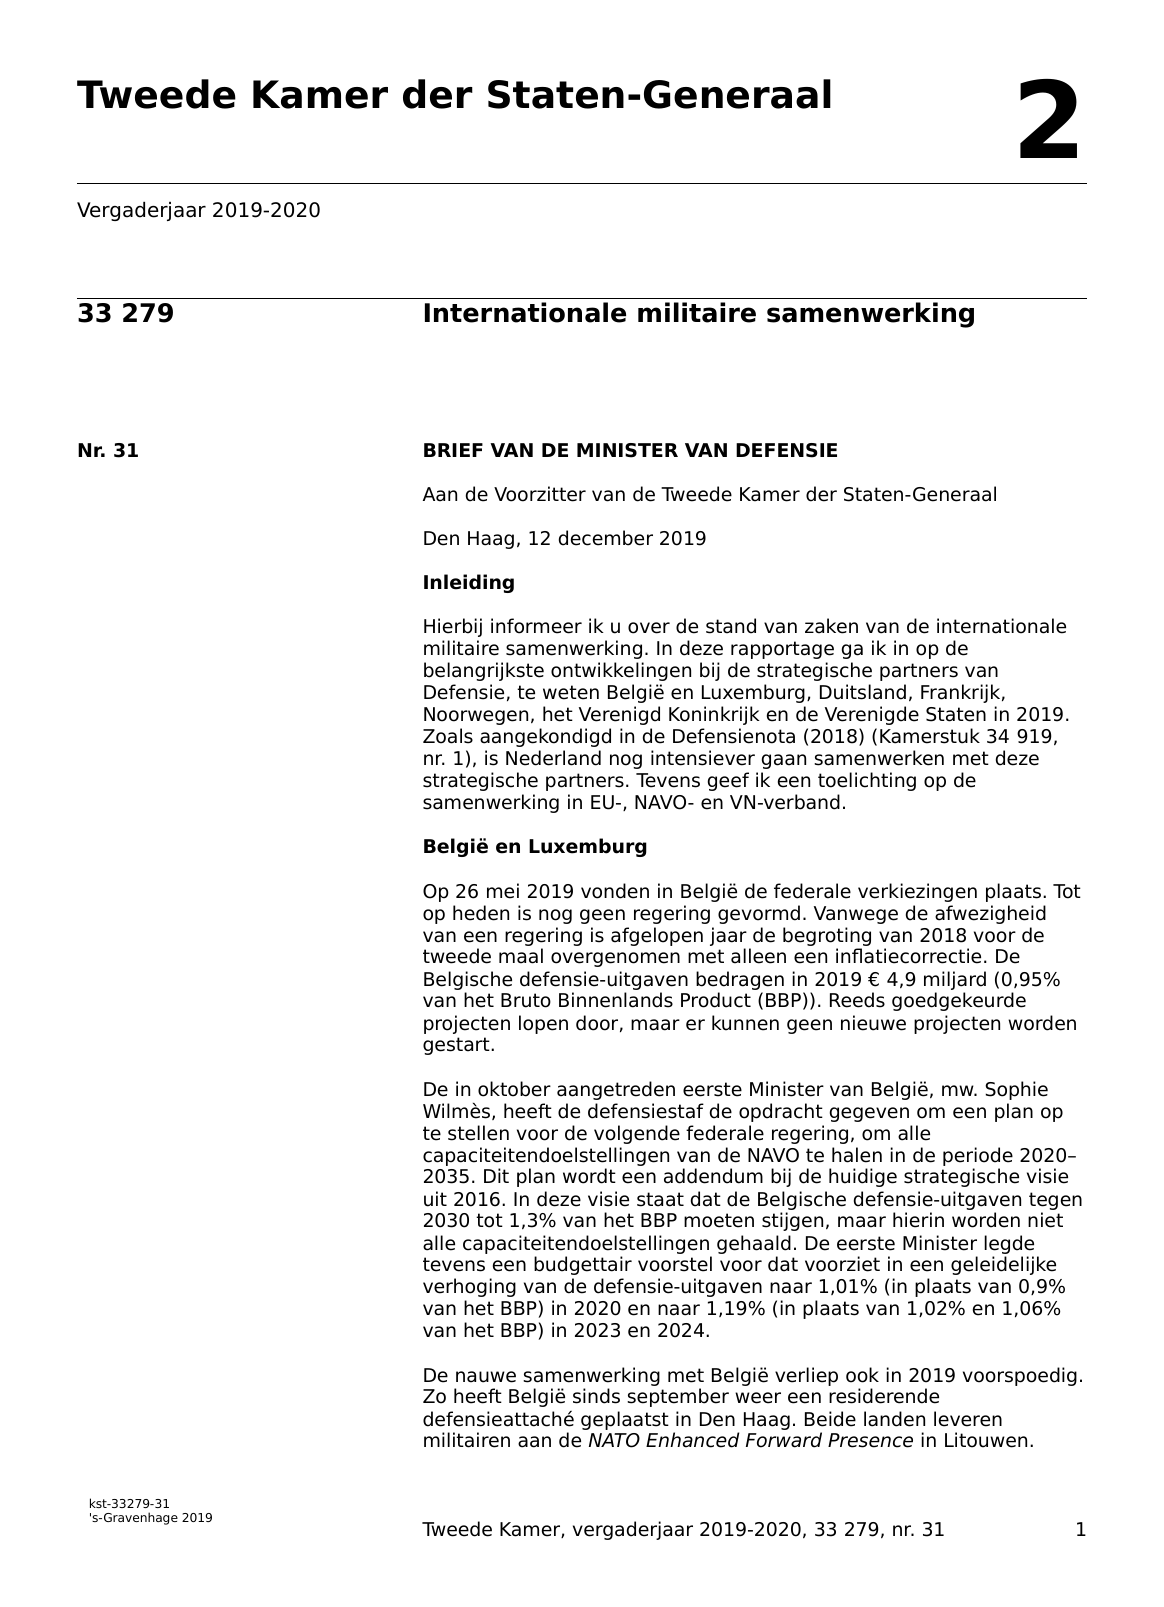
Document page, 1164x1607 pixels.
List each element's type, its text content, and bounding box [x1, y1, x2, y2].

subtitle Nr. 31 BRIEF VAN DE MINISTER VAN DEFENSIE [77, 440, 1087, 462]
text Op 26 mei 2019 vonden in België de federale verkiezingen plaats. Tot op heden is nog geen regering gevormd. Vanwege de afwezigheid van een regering is afgelopen jaar de begroting van 2018 voor de tweede maal overgenomen met alleen een inflatiecorrectie. De Belgische defensie-uitgaven bedragen in 2019 € 4,9 miljard (0,95% van het Bruto Binnenlands Product (BBP)). Reeds goedgekeurde projecten lopen door, maar er kunnen geen nieuwe projecten worden gestart. [422, 881, 1087, 1056]
subtitle Inleiding [422, 572, 1087, 594]
text kst-33279-31 [88, 1497, 323, 1511]
subtitle België en Luxemburg [422, 836, 1087, 858]
text Aan de Voorzitter van de Tweede Kamer der Staten-Generaal [422, 484, 1087, 506]
text De in oktober aangetreden eerste Minister van België, mw. Sophie Wilmès, heeft de defensiestaf de opdracht gegeven om een plan op te stellen voor de volgende federale regering, om alle capaciteitendoelstellingen van de NAVO te halen in de periode 2020–2035. Dit plan wordt een addendum bij de huidige strategische visie uit 2016. In deze visie staat dat de Belgische defensie-uitgaven tegen 2030 tot 1,3% van het BBP moeten stijgen, maar hierin worden niet alle capaciteitendoelstellingen gehaald. De eerste Minister legde tevens een budgettair voorstel voor dat voorziet in een geleidelijke verhoging van de defensie-uitgaven naar 1,01% (in plaats van 0,9% van het BBP) in 2020 en naar 1,19% (in plaats van 1,02% en 1,06% van het BBP) in 2023 en 2024. [422, 1078, 1087, 1342]
text Den Haag, 12 december 2019 [422, 528, 1087, 550]
text De nauwe samenwerking met België verliep ook in 2019 voorspoedig. Zo heeft België sinds september weer een residerende defensieattaché geplaatst in Den Haag. Beide landen leveren militairen aan de NATO Enhanced Forward Presence in Litouwen. [422, 1364, 1087, 1452]
text 's-Gravenhage 2019 [88, 1511, 323, 1525]
table_header 2 [886, 59, 1087, 183]
subtitle 33 279 Internationale militaire samenwerking [77, 299, 1087, 329]
table_header Tweede Kamer der Staten-Generaal [77, 59, 886, 183]
table_cell Vergaderjaar 2019-2020 [77, 184, 1087, 298]
text Hierbij informeer ik u over de stand van zaken van de internationale militaire samenwerking. In deze rapportage ga ik in op de belangrijkste ontwikkelingen bij de strategische partners van Defensie, te weten België en Luxemburg, Duitsland, Frankrijk, Noorwegen, het Verenigd Koninkrijk en de Verenigde Staten in 2019. Zoals aangekondigd in de Defensienota (2018) (Kamerstuk 34 919, nr. 1), is Nederland nog intensiever gaan samenwerken met deze strategische partners. Tevens geef ik een toelichting op de samenwerking in EU-, NAVO- en VN-verband. [422, 616, 1087, 814]
